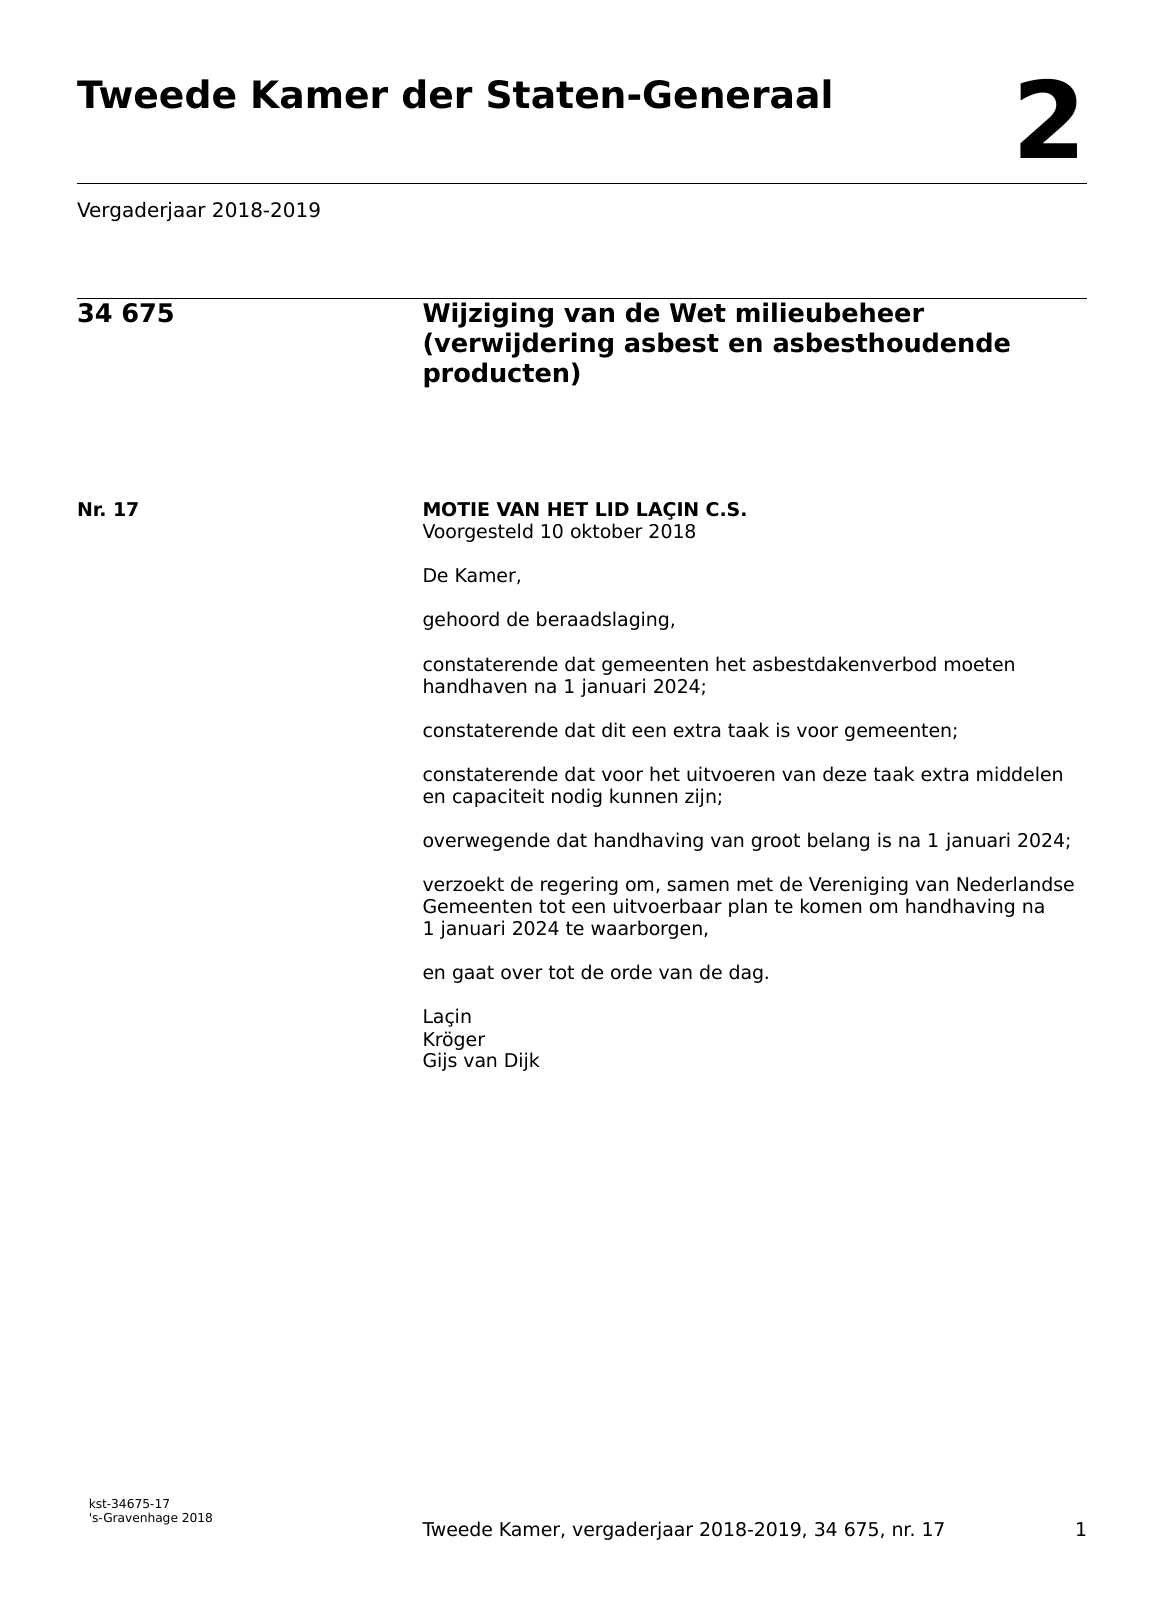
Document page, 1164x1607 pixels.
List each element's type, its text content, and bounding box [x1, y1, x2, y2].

text Laçin [422, 1006, 1087, 1028]
text verzoekt de regering om, samen met de Vereniging van Nederlandse Gemeenten tot een uitvoerbaar plan te komen om handhaving na 1 januari 2024 te waarborgen, [422, 874, 1087, 940]
text 's-Gravenhage 2018 [88, 1511, 323, 1525]
table_header 2 [886, 59, 1087, 183]
text en gaat over tot de orde van de dag. [422, 962, 1087, 984]
text gehoord de beraadslaging, [422, 609, 1087, 631]
text constaterende dat voor het uitvoeren van deze taak extra middelen en capaciteit nodig kunnen zijn; [422, 764, 1087, 808]
text constaterende dat gemeenten het asbestdakenverbod moeten handhaven na 1 januari 2024; [422, 653, 1087, 697]
text Gijs van Dijk [422, 1050, 1087, 1072]
subtitle Nr. 17 MOTIE VAN HET LID LAÇIN C.S. [77, 499, 1087, 521]
table_header Tweede Kamer der Staten-Generaal [77, 59, 886, 183]
subtitle 34 675 Wijziging van de Wet milieubeheer (verwijdering asbest en asbesthoudende producten) [77, 299, 1087, 388]
text Voorgesteld 10 oktober 2018 [422, 521, 1087, 543]
text Kröger [422, 1028, 1087, 1050]
text De Kamer, [422, 565, 1087, 587]
table_cell Vergaderjaar 2018-2019 [77, 184, 1087, 298]
text kst-34675-17 [88, 1497, 323, 1511]
text constaterende dat dit een extra taak is voor gemeenten; [422, 720, 1087, 742]
text overwegende dat handhaving van groot belang is na 1 januari 2024; [422, 830, 1087, 852]
